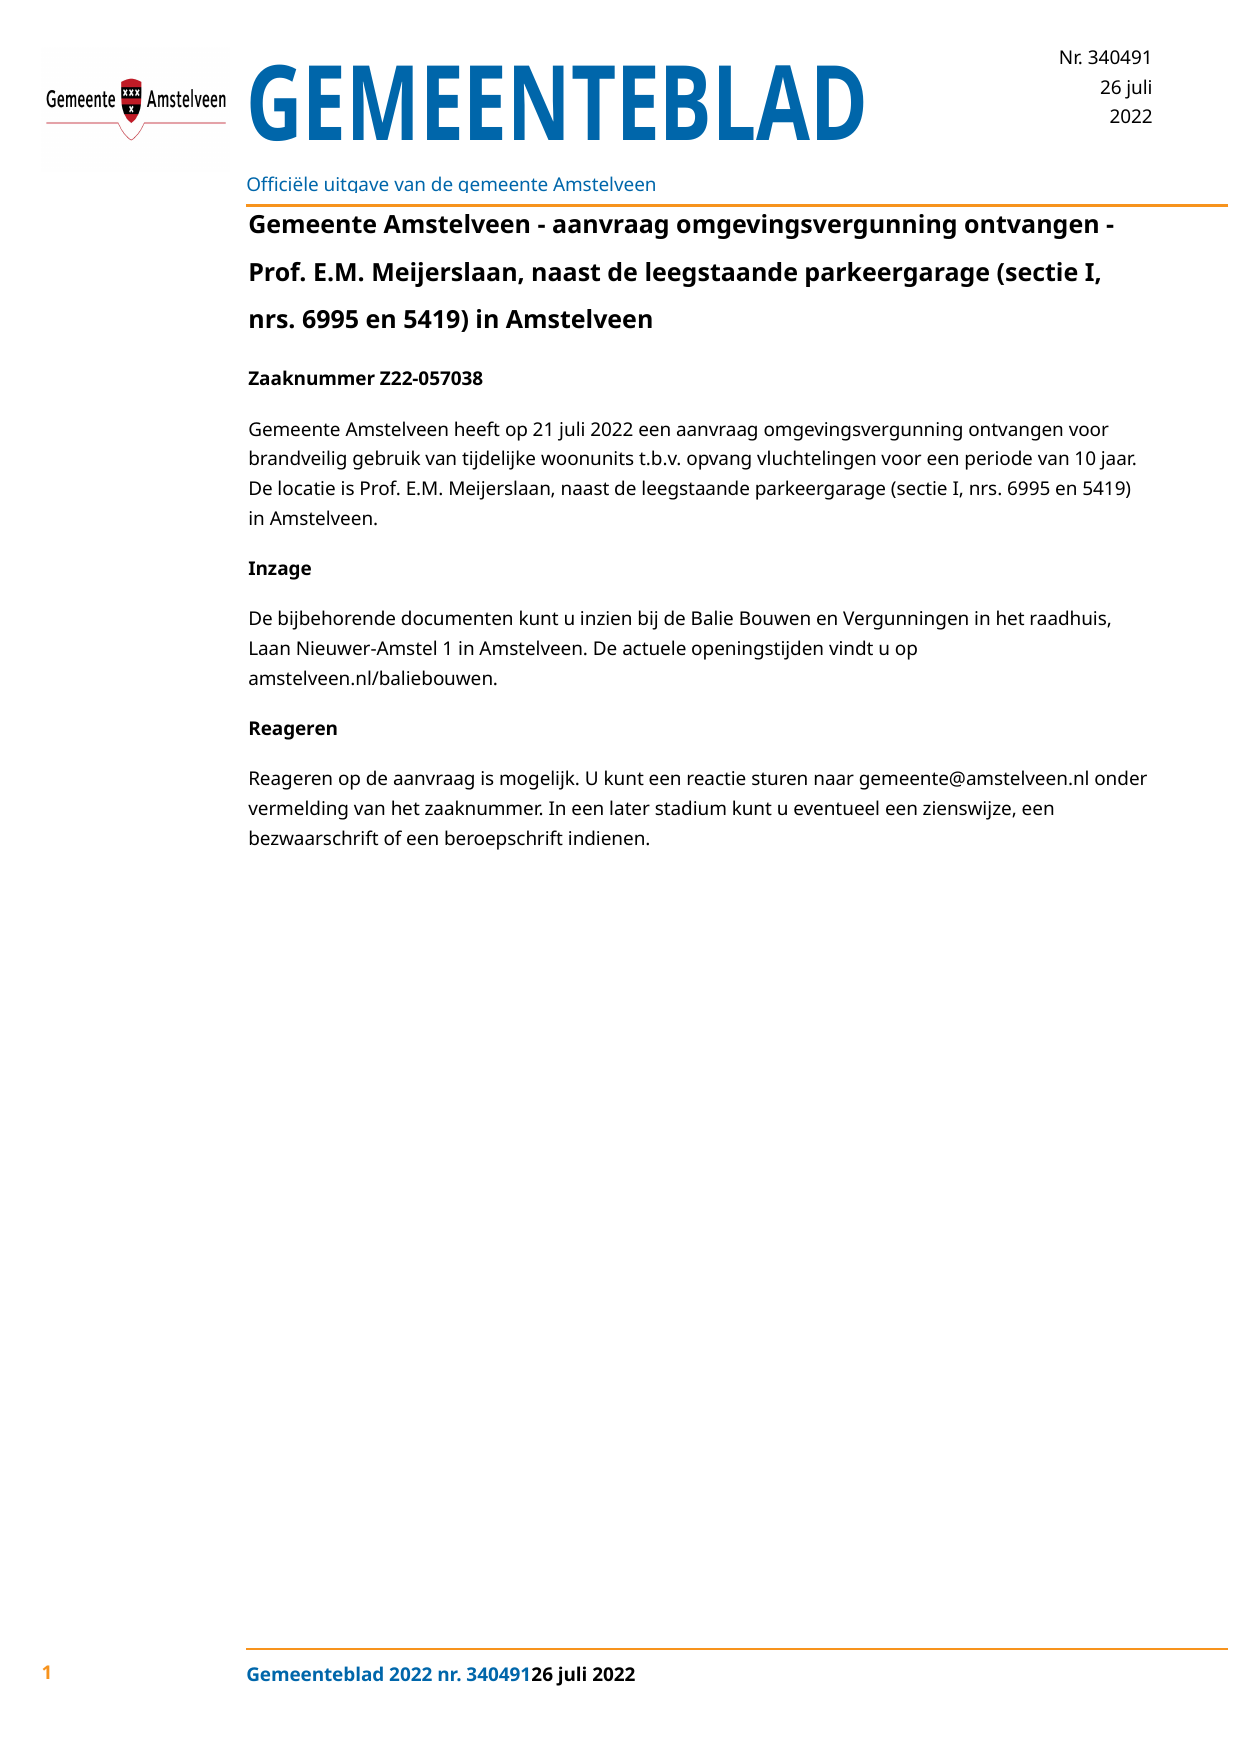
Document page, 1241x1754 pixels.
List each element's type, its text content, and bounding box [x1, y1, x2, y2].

picture [41, 47, 231, 172]
text Reageren op de aanvraag is mogelijk. U kunt een reactie sturen naar gemeente@amstelveen.nl onder vermelding van het zaaknummer. In een later stadium kunt u eventueel een zienswijze, een bezwaarschrift of een beroepschrift indienen. [248, 766, 1152, 850]
text Zaaknummer Z22-057038 [248, 366, 1152, 391]
text De bijbehorende documenten kunt u inzien bij de Balie Bouwen en Vergunningen in het raadhuis, Laan Nieuwer-Amstel 1 in Amstelveen. De actuele openingstijden vindt u op amstelveen.nl/baliebouwen. [248, 606, 1152, 690]
text Gemeente Amstelveen - aanvraag omgevingsvergunning ontvangen - Prof. E.M. Meijerslaan, naast de leegstaande parkeergarage (sectie I, nrs. 6995 en 5419) in Amstelveen [248, 207, 1152, 336]
text Gemeente Amstelveen heeft op 21 juli 2022 een aanvraag omgevingsvergunning ontvangen voor brandveilig gebruik van tijdelijke woonunits t.b.v. opvang vluchtelingen voor een periode van 10 jaar. De locatie is Prof. E.M. Meijerslaan, naast de leegstaande parkeergarage (sectie I, nrs. 6995 en 5419) in Amstelveen. [248, 416, 1152, 530]
text Inzage [248, 555, 1152, 581]
text Reageren [248, 715, 1152, 741]
